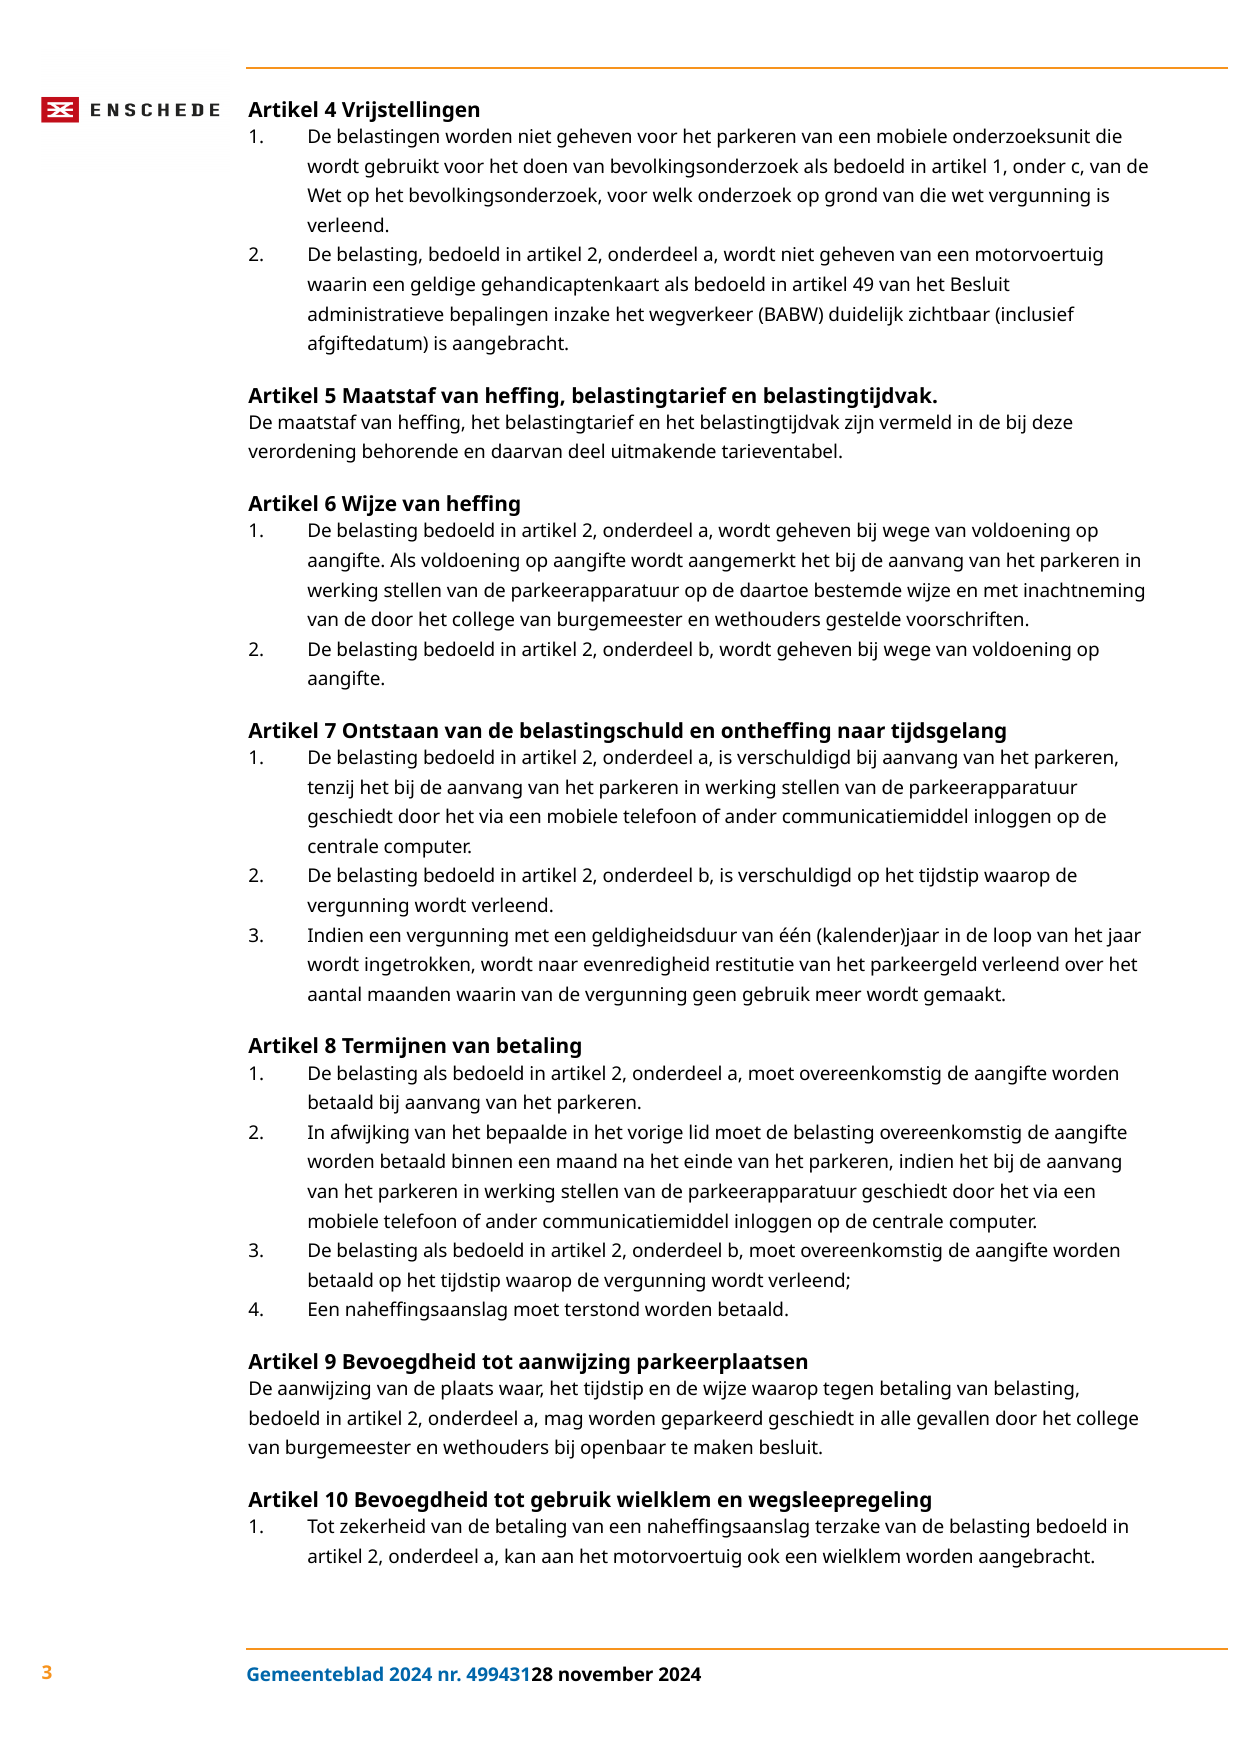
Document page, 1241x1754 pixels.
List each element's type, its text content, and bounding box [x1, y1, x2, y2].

text De maatstaf van heffing, het belastingtarief en het belastingtijdvak zijn vermeld in de bij deze verordening behorende en daarvan deel uitmakende tarieventabel. [248, 409, 1152, 464]
list De belasting bedoeld in artikel 2, onderdeel a, is verschuldigd bij aanvang van het parkeren, tenzij het bij de aanvang van het parkeren in werking stellen van de parkeerapparatuur geschiedt door het via een mobiele telefoon of ander communicatiemiddel inloggen op de centrale computer. [248, 744, 1152, 859]
list De belastingen worden niet geheven voor het parkeren van een mobiele onderzoeksunit die wordt gebruikt voor het doen van bevolkingsonderzoek als bedoeld in artikel 1, onder c, van de Wet op het bevolkingsonderzoek, voor welk onderzoek op grond van die wet vergunning is verleend. [248, 123, 1152, 238]
text Artikel 7 Ontstaan van de belastingschuld en ontheffing naar tijdsgelang [248, 716, 1152, 744]
list De belasting bedoeld in artikel 2, onderdeel b, is verschuldigd op het tijdstip waarop de vergunning wordt verleend. [248, 863, 1152, 918]
list De belasting bedoeld in artikel 2, onderdeel a, wordt geheven bij wege van voldoening op aangifte. Als voldoening op aangifte wordt aangemerkt het bij de aanvang van het parkeren in werking stellen van de parkeerapparatuur op de daartoe bestemde wijze en met inachtneming van de door het college van burgemeester en wethouders gestelde voorschriften. [248, 518, 1152, 632]
text De aanwijzing van de plaats waar, het tijdstip en de wijze waarop tegen betaling van belasting, bedoeld in artikel 2, onderdeel a, mag worden geparkeerd geschiedt in alle gevallen door het college van burgemeester en wethouders bij openbaar te maken besluit. [248, 1375, 1152, 1460]
text Artikel 8 Termijnen van betaling [248, 1031, 1152, 1060]
list Een naheffingsaanslag moet terstond worden betaald. [248, 1297, 1152, 1322]
list De belasting bedoeld in artikel 2, onderdeel b, wordt geheven bij wege van voldoening op aangifte. [248, 636, 1152, 691]
list In afwijking van het bepaalde in het vorige lid moet de belasting overeenkomstig de aangifte worden betaald binnen een maand na het einde van het parkeren, indien het bij de aanvang van het parkeren in werking stellen van de parkeerapparatuur geschiedt door het via een mobiele telefoon of ander communicatiemiddel inloggen op de centrale computer. [248, 1119, 1152, 1233]
text Artikel 9 Bevoegdheid tot aanwijzing parkeerplaatsen [248, 1347, 1152, 1375]
text Artikel 6 Wijze van heffing [248, 489, 1152, 518]
list De belasting als bedoeld in artikel 2, onderdeel a, moet overeenkomstig de aangifte worden betaald bij aanvang van het parkeren. [248, 1060, 1152, 1115]
list Tot zekerheid van de betaling van een naheffingsaanslag terzake van de belasting bedoeld in artikel 2, onderdeel a, kan aan het motorvoertuig ook een wielklem worden aangebracht. [248, 1513, 1152, 1569]
picture [41, 47, 231, 172]
text Artikel 5 Maatstaf van heffing, belastingtarief en belastingtijdvak. [248, 381, 1152, 409]
text Artikel 4 Vrijstellingen [248, 95, 1152, 123]
text Artikel 10 Bevoegdheid tot gebruik wielklem en wegsleepregeling [248, 1485, 1152, 1513]
list De belasting, bedoeld in artikel 2, onderdeel a, wordt niet geheven van een motorvoertuig waarin een geldige gehandicaptenkaart als bedoeld in artikel 49 van het Besluit administratieve bepalingen inzake het wegverkeer (BABW) duidelijk zichtbaar (inclusief afgiftedatum) is aangebracht. [248, 242, 1152, 356]
list Indien een vergunning met een geldigheidsduur van één (kalender)jaar in de loop van het jaar wordt ingetrokken, wordt naar evenredigheid restitutie van het parkeergeld verleend over het aantal maanden waarin van de vergunning geen gebruik meer wordt gemaakt. [248, 922, 1152, 1007]
list De belasting als bedoeld in artikel 2, onderdeel b, moet overeenkomstig de aangifte worden betaald op het tijdstip waarop de vergunning wordt verleend; [248, 1237, 1152, 1293]
